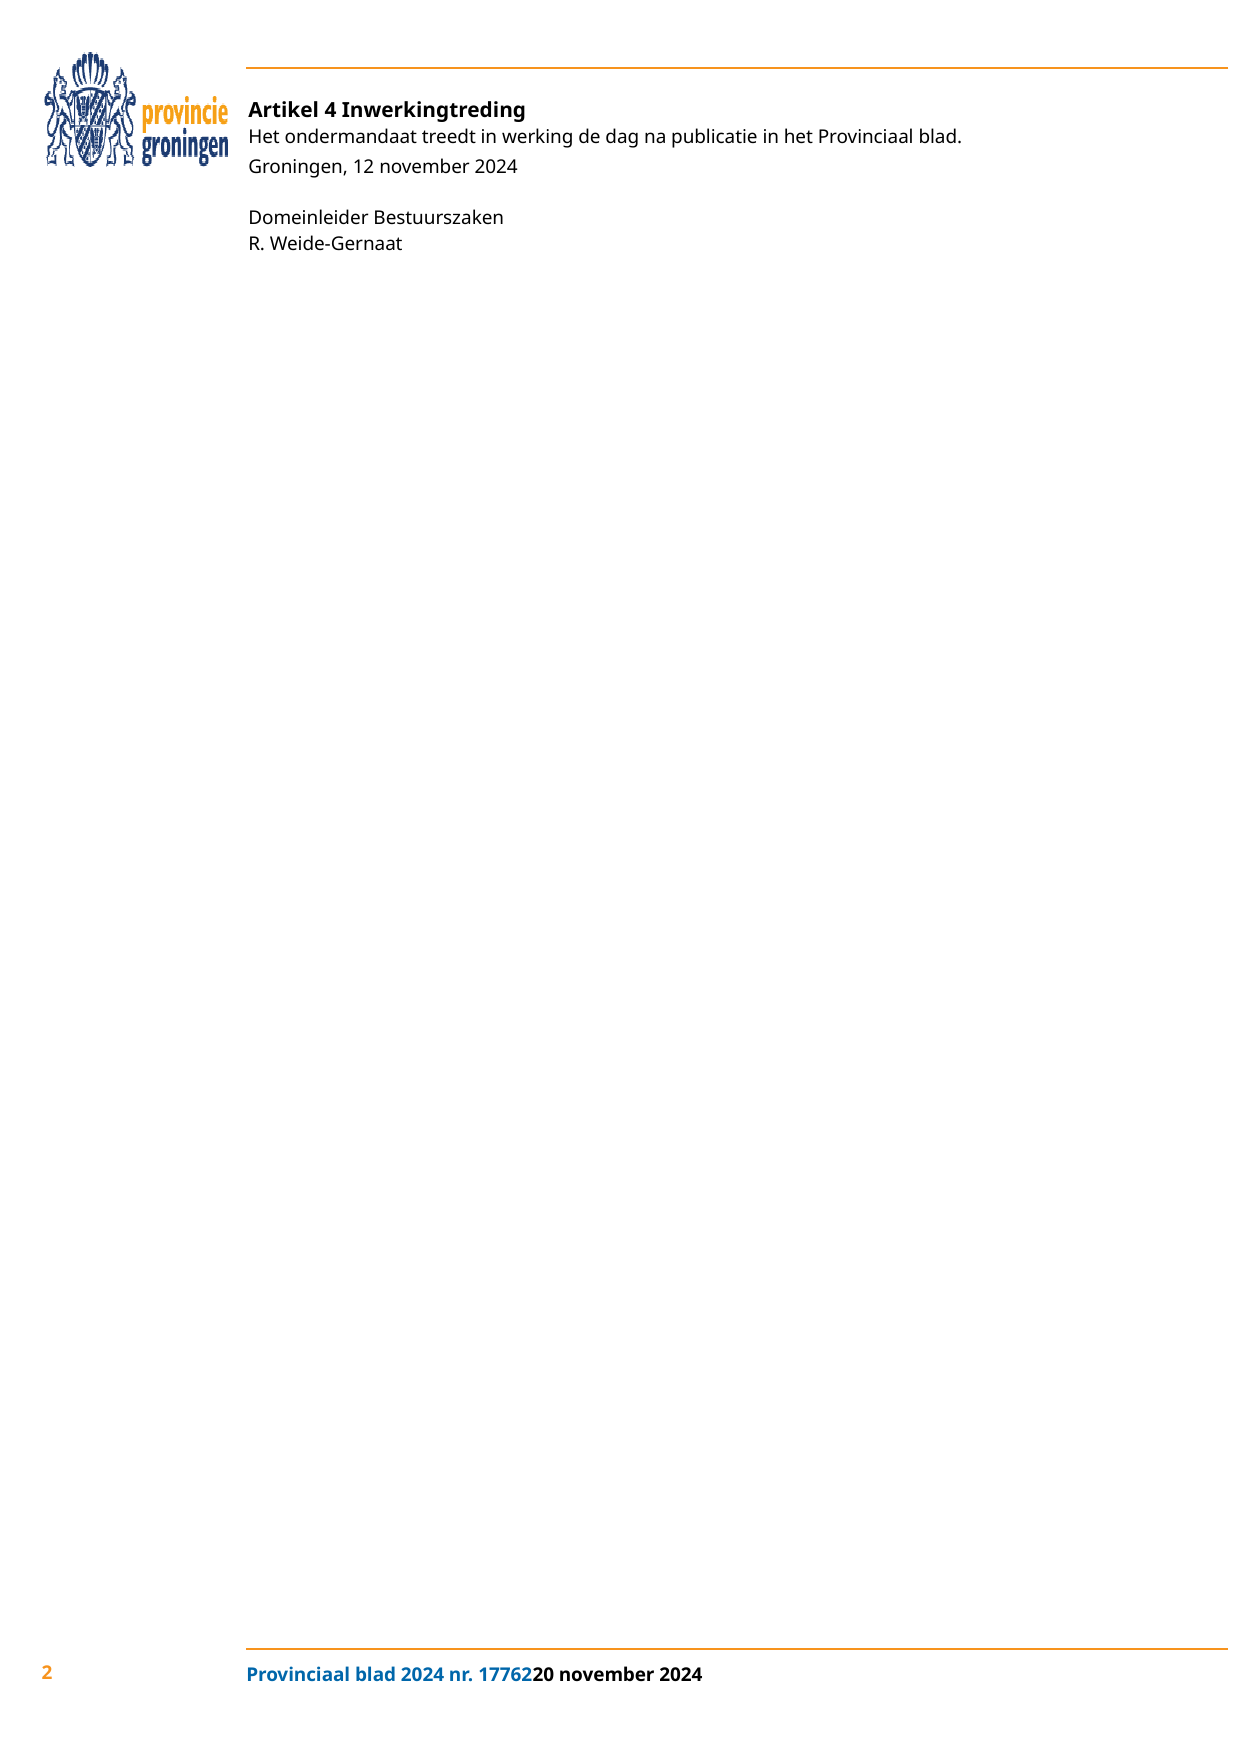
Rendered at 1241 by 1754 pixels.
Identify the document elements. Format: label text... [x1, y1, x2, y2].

text Domeinleider Bestuurszaken [248, 204, 1152, 230]
picture [41, 47, 231, 172]
text Groningen, 12 november 2024 [248, 153, 1152, 178]
text R. Weide-Gernaat [248, 230, 1152, 256]
text Artikel 4 Inwerkingtreding [248, 95, 1152, 123]
text Het ondermandaat treedt in werking de dag na publicatie in het Provinciaal blad. [248, 123, 1152, 149]
